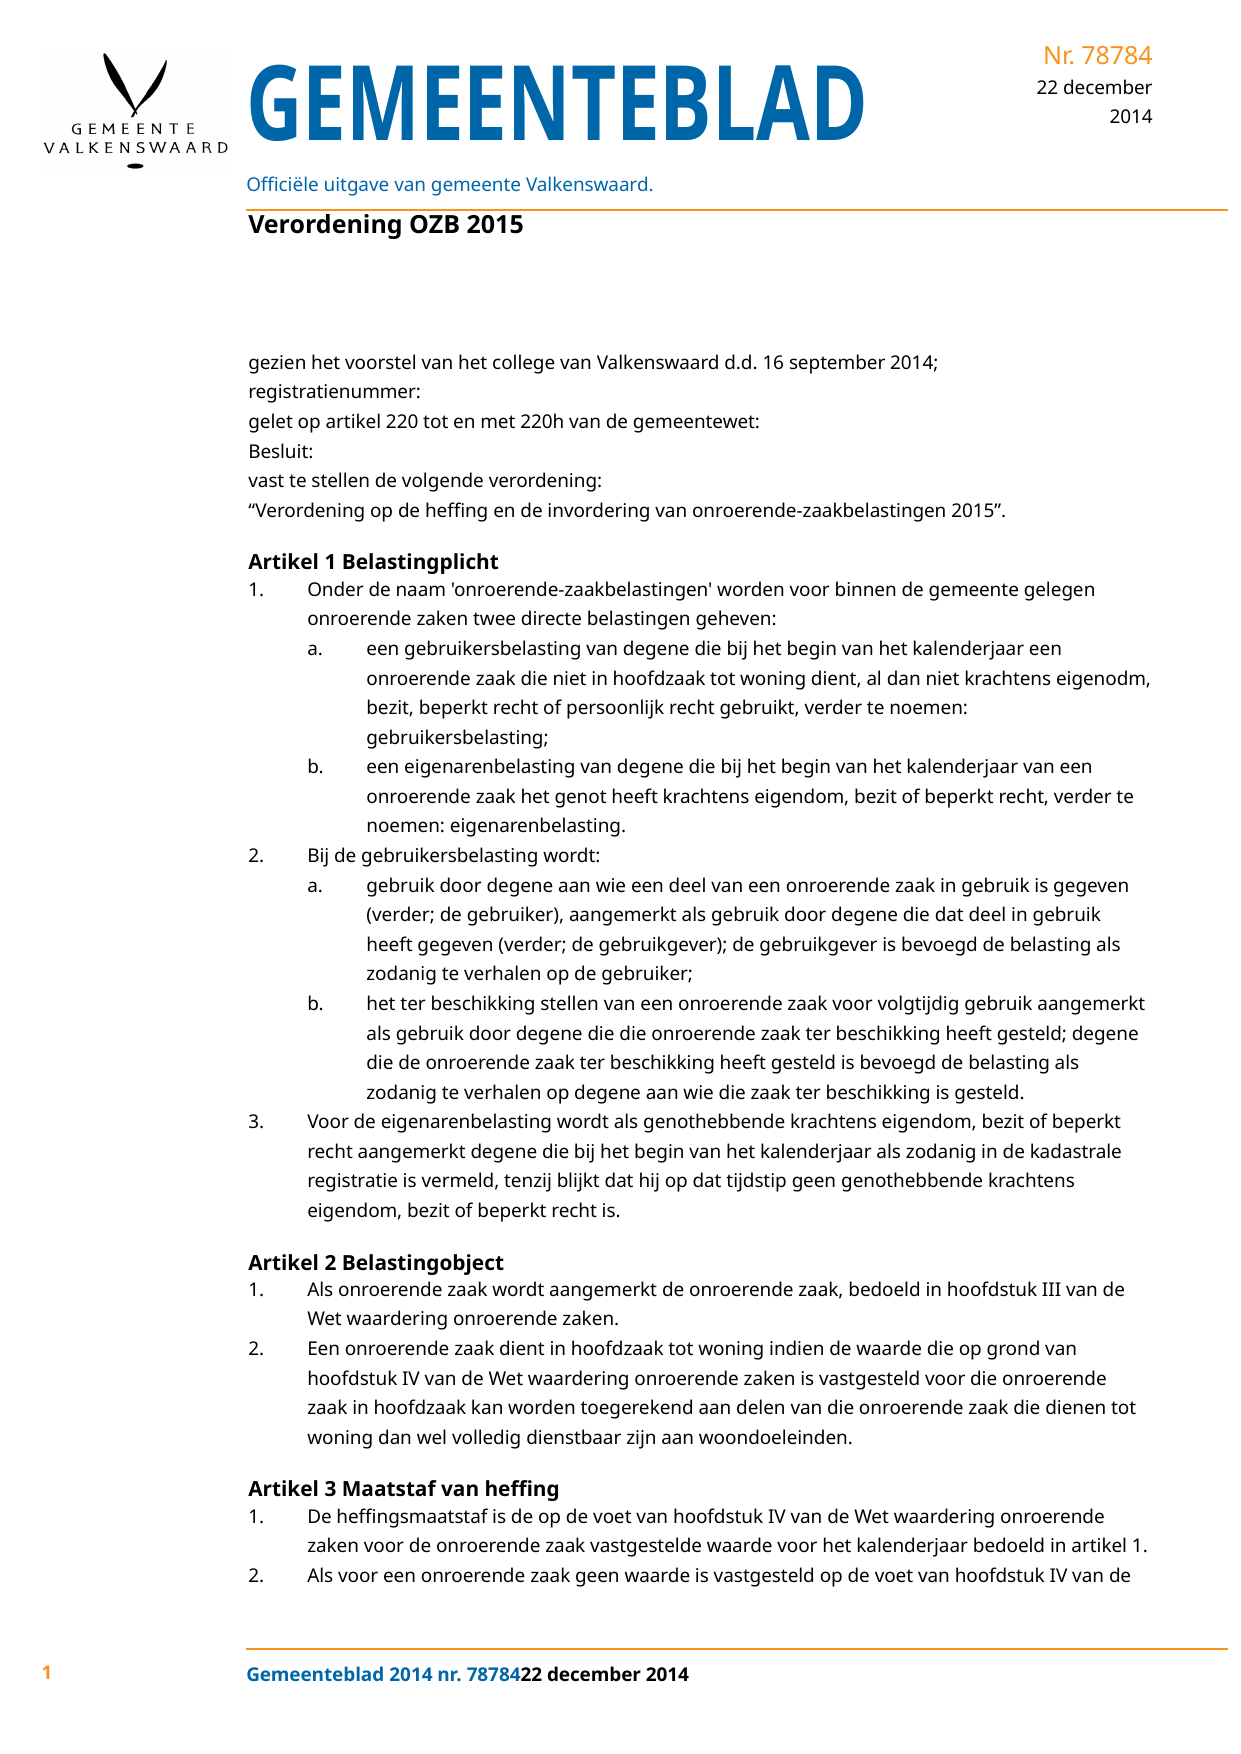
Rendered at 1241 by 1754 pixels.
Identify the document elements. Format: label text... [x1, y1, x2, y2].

list Als onroerende zaak wordt aangemerkt de onroerende zaak, bedoeld in hoofdstuk III van de Wet waardering onroerende zaken. [248, 1276, 1152, 1331]
list Bij de gebruikersbelasting wordt: [248, 842, 1152, 868]
picture [41, 47, 231, 172]
text Besluit: [248, 438, 1152, 464]
text “Verordening op de heffing en de invordering van onroerende-zaakbelastingen 2015”. [248, 497, 1152, 523]
list Onder de naam 'onroerende-zaakbelastingen' worden voor binnen de gemeente gelegen onroerende zaken twee directe belastingen geheven: [248, 576, 1152, 631]
text gelet op artikel 220 tot en met 220h van de gemeentewet: [248, 408, 1152, 434]
list Voor de eigenarenbelasting wordt als genothebbende krachtens eigendom, bezit of beperkt recht aangemerkt degene die bij het begin van het kalenderjaar als zodanig in de kadastrale registratie is vermeld, tenzij blijkt dat hij op dat tijdstip geen genothebbende krachtens eigendom, bezit of beperkt recht is. [248, 1108, 1152, 1223]
list Een onroerende zaak dient in hoofdzaak tot woning indien de waarde die op grond van hoofdstuk IV van de Wet waardering onroerende zaken is vastgesteld voor die onroerende zaak in hoofdzaak kan worden toegerekend aan delen van die onroerende zaak die dienen tot woning dan wel volledig dienstbaar zijn aan woondoeleinden. [248, 1335, 1152, 1450]
list het ter beschikking stellen van een onroerende zaak voor volgtijdig gebruik aangemerkt als gebruik door degene die die onroerende zaak ter beschikking heeft gesteld; degene die de onroerende zaak ter beschikking heeft gesteld is bevoegd de belasting als zodanig te verhalen op degene aan wie die zaak ter beschikking is gesteld. [307, 990, 1152, 1104]
list De heffingsmaatstaf is de op de voet van hoofdstuk IV van de Wet waardering onroerende zaken voor de onroerende zaak vastgestelde waarde voor het kalenderjaar bedoeld in artikel 1. [248, 1503, 1152, 1558]
list een gebruikersbelasting van degene die bij het begin van het kalenderjaar een onroerende zaak die niet in hoofdzaak tot woning dient, al dan niet krachtens eigenodm, bezit, beperkt recht of persoonlijk recht gebruikt, verder te noemen: gebruikersbelasting; [307, 635, 1152, 749]
text Artikel 1 Belastingplicht [248, 547, 1152, 576]
list gebruik door degene aan wie een deel van een onroerende zaak in gebruik is gegeven (verder; de gebruiker), aangemerkt als gebruik door degene die dat deel in gebruik heeft gegeven (verder; de gebruikgever); de gebruikgever is bevoegd de belasting als zodanig te verhalen op de gebruiker; [307, 872, 1152, 986]
text vast te stellen de volgende verordening: [248, 467, 1152, 493]
list Als voor een onroerende zaak geen waarde is vastgesteld op de voet van hoofdstuk IV van de [248, 1562, 1152, 1588]
text Artikel 2 Belastingobject [248, 1248, 1152, 1276]
text Artikel 3 Maatstaf van heffing [248, 1474, 1152, 1503]
list een eigenarenbelasting van degene die bij het begin van het kalenderjaar van een onroerende zaak het genot heeft krachtens eigendom, bezit of beperkt recht, verder te noemen: eigenarenbelasting. [307, 753, 1152, 838]
text gezien het voorstel van het college van Valkenswaard d.d. 16 september 2014; [248, 349, 1152, 375]
text Verordening OZB 2015 [248, 211, 1152, 241]
text registratienummer: [248, 379, 1152, 404]
